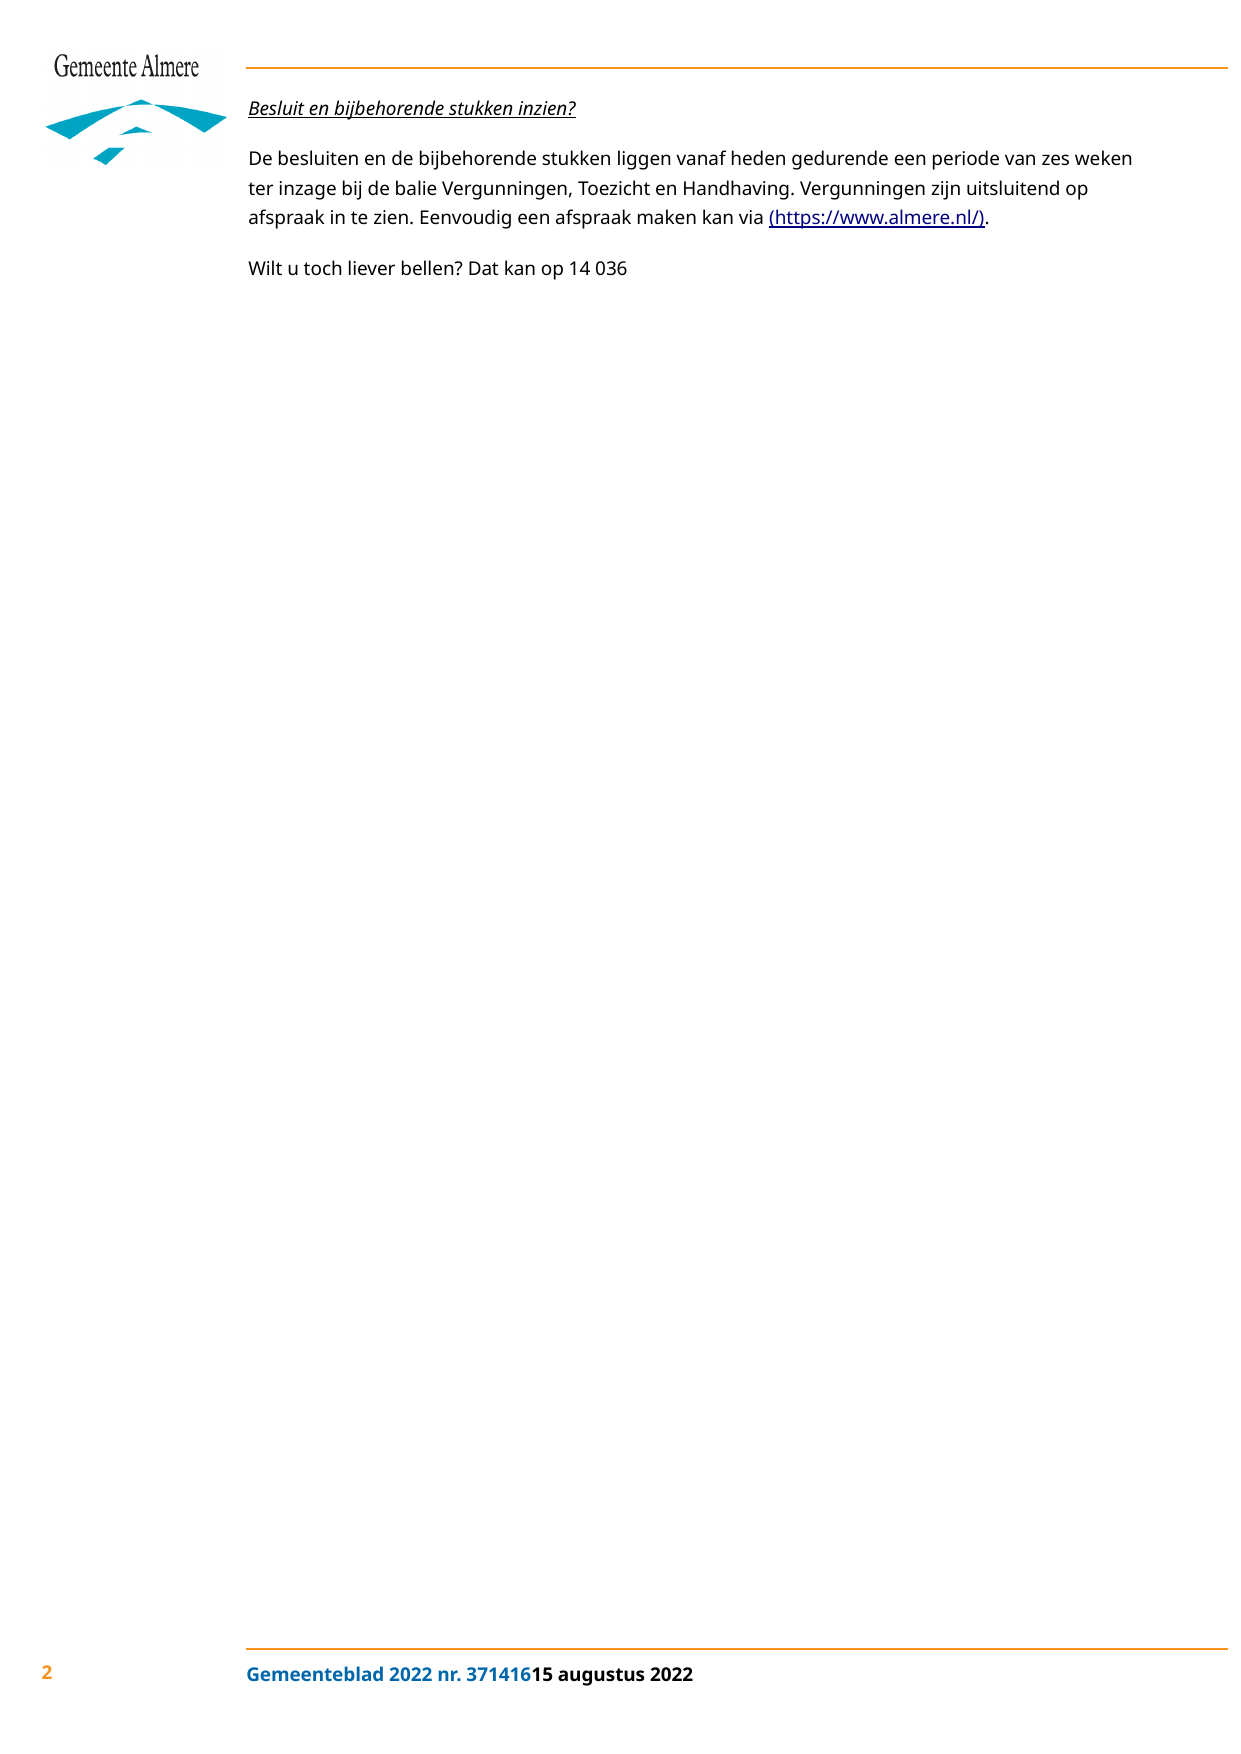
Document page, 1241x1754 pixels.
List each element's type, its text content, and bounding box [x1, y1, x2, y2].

text Wilt u toch liever bellen? Dat kan op 14 036 [248, 255, 1152, 281]
text De besluiten en de bijbehorende stukken liggen vanaf heden gedurende een periode van zes weken ter inzage bij de balie Vergunningen, Toezicht en Handhaving. Vergunningen zijn uitsluitend op afspraak in te zien. Eenvoudig een afspraak maken kan via (https://www.almere.nl/). [248, 145, 1152, 230]
text Besluit en bijbehorende stukken inzien? [248, 95, 1152, 121]
picture [41, 47, 231, 172]
